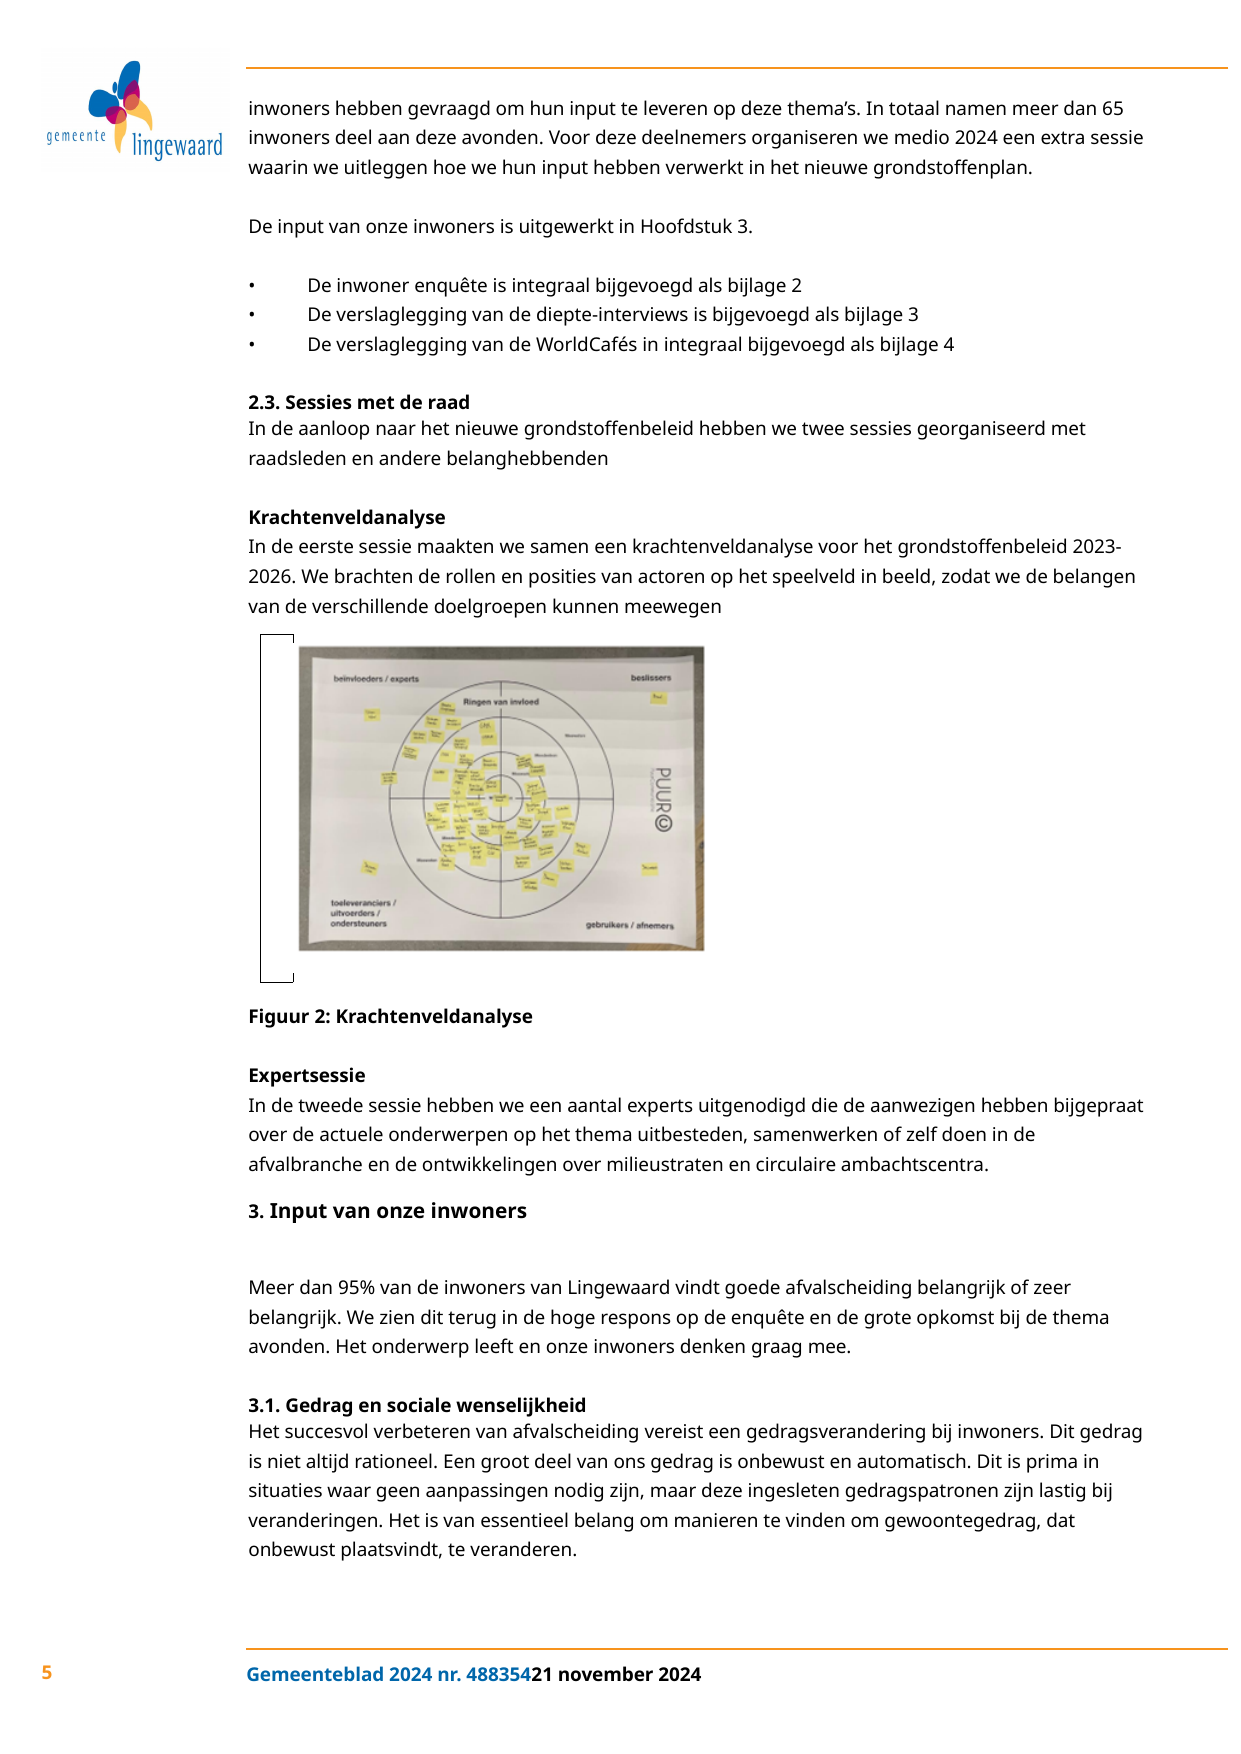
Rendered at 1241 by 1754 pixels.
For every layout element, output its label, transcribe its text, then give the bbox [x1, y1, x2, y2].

text Meer dan 95% van de inwoners van Lingewaard vindt goede afvalscheiding belangrijk of zeer belangrijk. We zien dit terug in de hoge respons op de enquête en de grote opkomst bij de thema avonden. Het onderwerp leeft en onze inwoners denken graag mee. [248, 1274, 1152, 1359]
table_header De inwoner enquête is integraal bijgevoegd als bijlage 2 De verslaglegging van de diepte-interviews is bijgevoegd als bijlage 3 De verslaglegging van de WorldCafés in integraal bijgevoegd als bijlage 4 [248, 242, 1152, 357]
text 3.1. Gedrag en sociale wenselijkheid [248, 1393, 1152, 1418]
text In de aanloop naar het nieuwe grondstoffenbeleid hebben we twee sessies georganiseerd met raadsleden en andere belanghebbenden [248, 415, 1152, 471]
text Krachtenveldanalyse [248, 504, 1152, 530]
text In de tweede sessie hebben we een aantal experts uitgenodigd die de aanwezigen hebben bijgepraat over de actuele onderwerpen op het thema uitbesteden, samenwerken of zelf doen in de afvalbranche en de ontwikkelingen over milieustraten en circulaire ambachtscentra. [248, 1092, 1152, 1177]
text Figuur 2: Krachtenveldanalyse [248, 1003, 1152, 1029]
text Expertsessie [248, 1062, 1152, 1088]
text 2.3. Sessies met de raad [248, 389, 1152, 415]
picture [268, 643, 742, 973]
text In de eerste sessie maakten we samen een krachtenveldanalyse voor het grondstoffenbeleid 2023-2026. We brachten de rollen en posities van actoren op het speelveld in beeld, zodat we de belangen van de verschillende doelgroepen kunnen meewegen [248, 534, 1152, 618]
text inwoners hebben gevraagd om hun input te leveren op deze thema’s. In totaal namen meer dan 65 inwoners deel aan deze avonden. Voor deze deelnemers organiseren we medio 2024 een extra sessie waarin we uitleggen hoe we hun input hebben verwerkt in het nieuwe grondstoffenplan. [248, 95, 1152, 180]
picture [41, 47, 231, 172]
text 3. Input van onze inwoners [248, 1197, 1152, 1225]
table_header De input van onze inwoners is uitgewerkt in Hoofdstuk 3. [248, 213, 1152, 239]
text Het succesvol verbeteren van afvalscheiding vereist een gedragsverandering bij inwoners. Dit gedrag is niet altijd rationeel. Een groot deel van ons gedrag is onbewust en automatisch. Dit is prima in situaties waar geen aanpassingen nodig zijn, maar deze ingesleten gedragspatronen zijn lastig bij veranderingen. Het is van essentieel belang om manieren te vinden om gewoontegedrag, dat onbewust plaatsvindt, te veranderen. [248, 1418, 1152, 1562]
